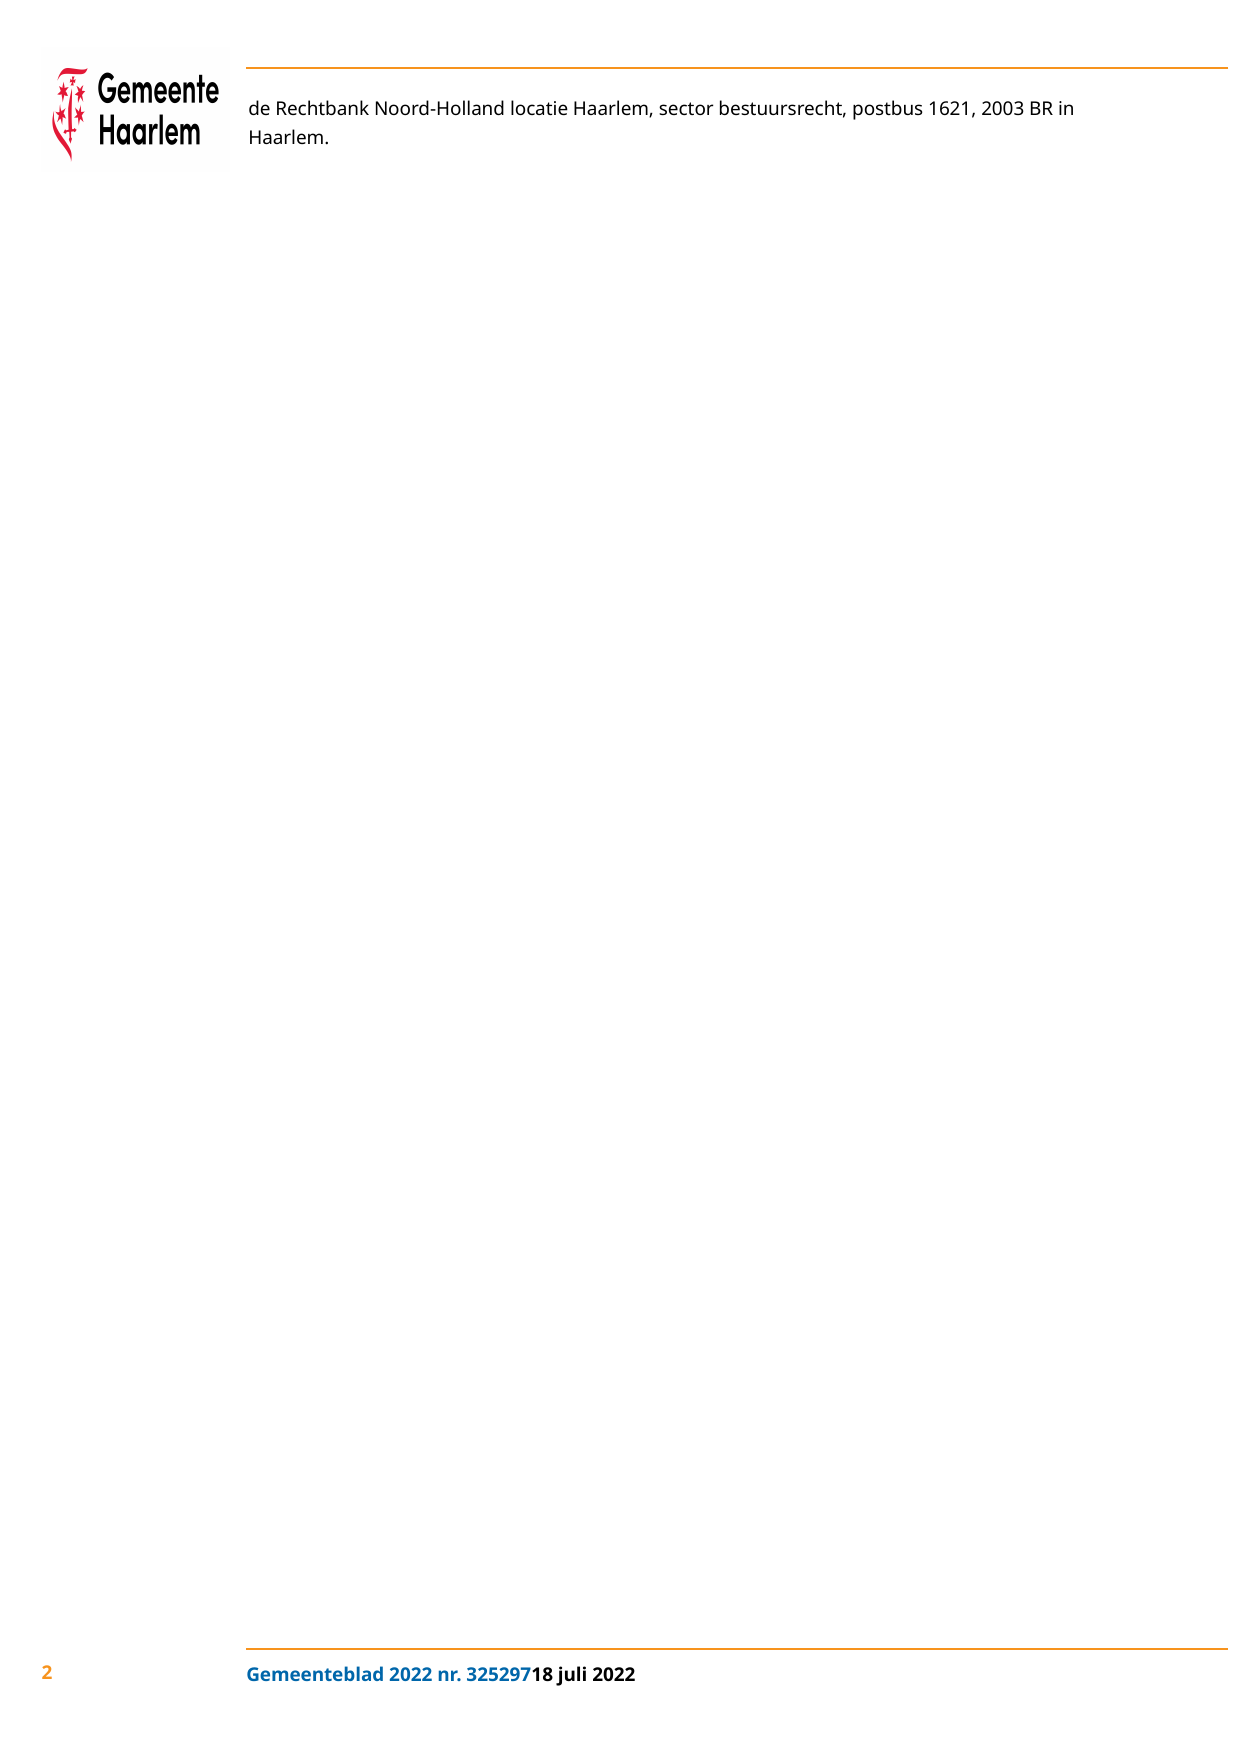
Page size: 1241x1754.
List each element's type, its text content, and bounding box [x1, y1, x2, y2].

picture [41, 47, 231, 172]
text de Rechtbank Noord-Holland locatie Haarlem, sector bestuursrecht, postbus 1621, 2003 BR in Haarlem. [248, 95, 1152, 150]
